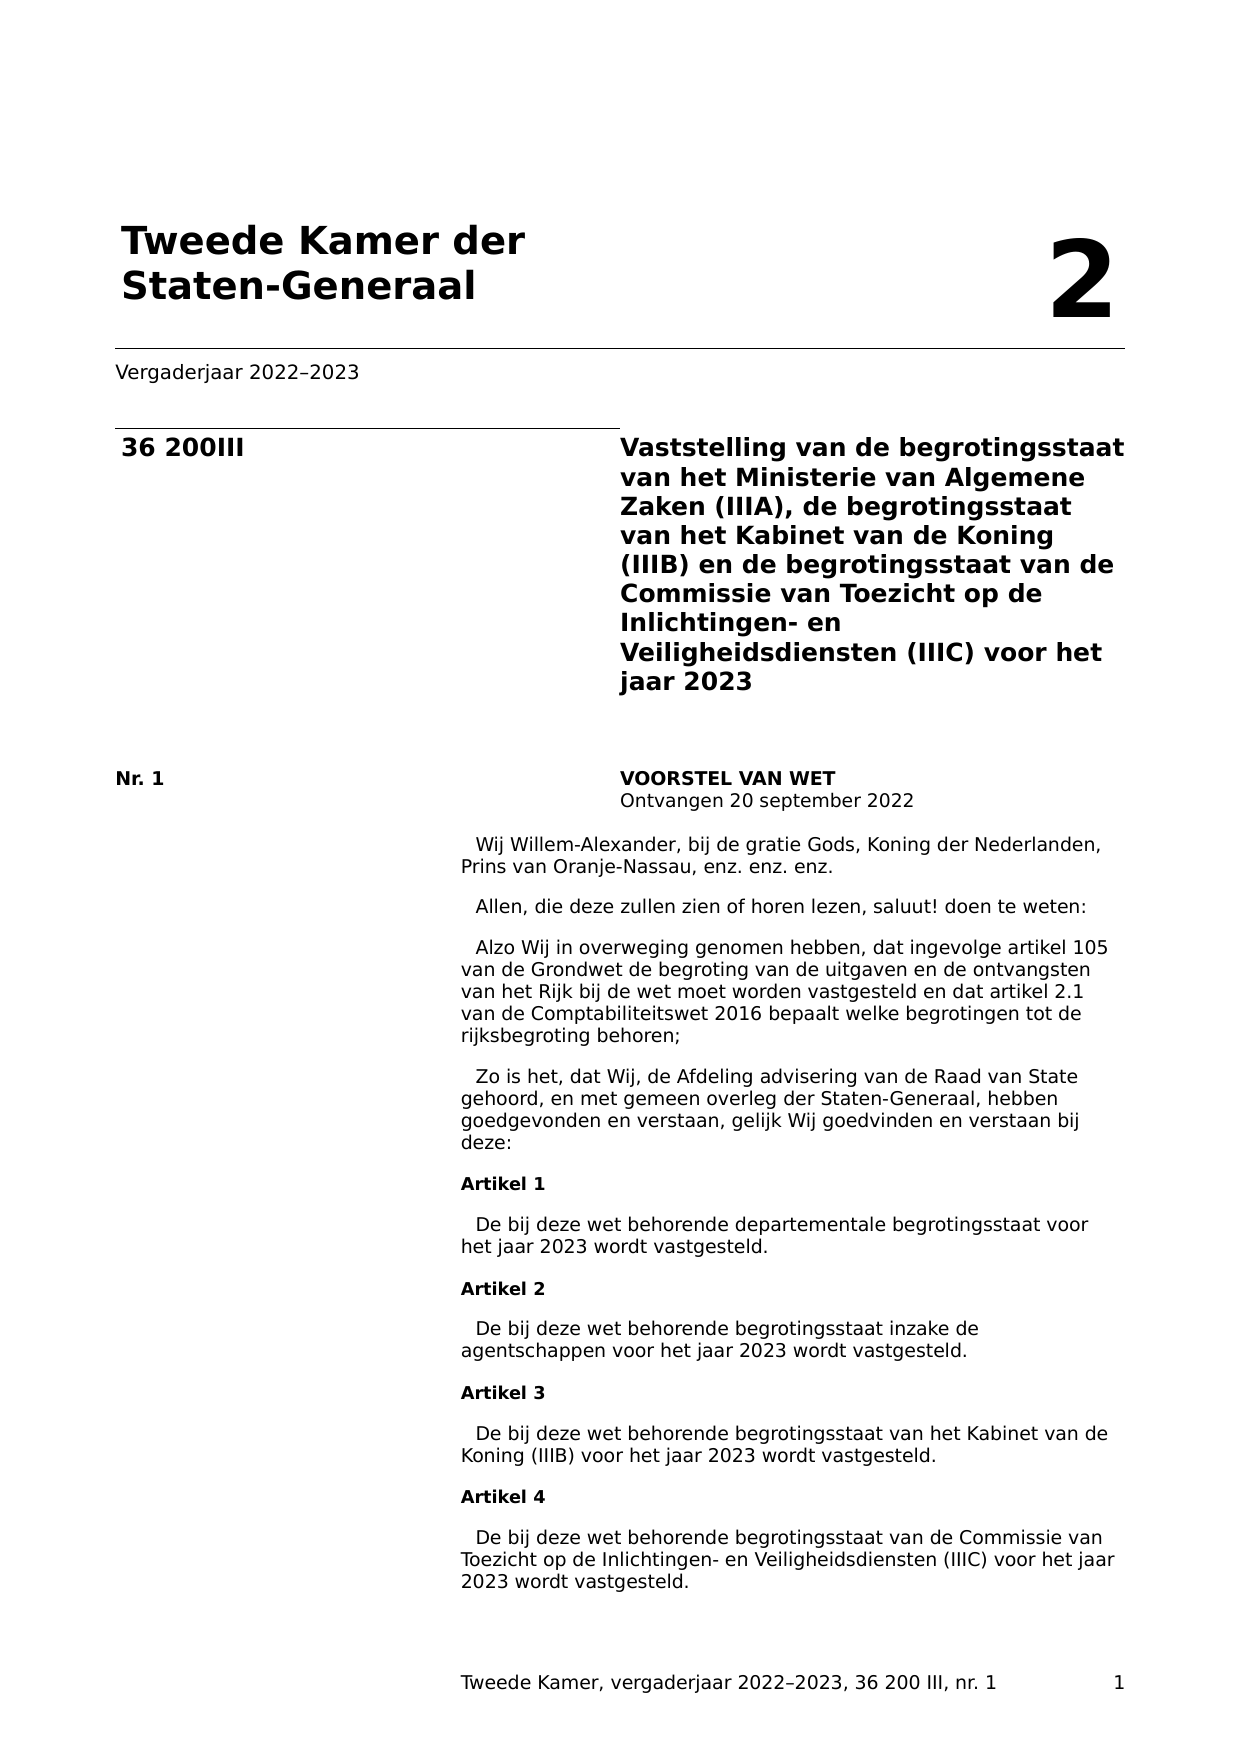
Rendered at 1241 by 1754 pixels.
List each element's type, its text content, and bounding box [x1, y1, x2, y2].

title Artikel 2 [461, 1277, 1125, 1299]
title Artikel 1 [461, 1172, 1125, 1195]
table_header Tweede Kamer der Staten-Generaal [115, 213, 620, 348]
text De bij deze wet behorende begrotingsstaat inzake de agentschappen voor het jaar 2023 wordt vastgesteld. [461, 1318, 1125, 1362]
text De bij deze wet behorende departementale begrotingsstaat voor het jaar 2023 wordt vastgesteld. [461, 1214, 1125, 1258]
text De bij deze wet behorende begrotingsstaat van het Kabinet van de Koning (IIIB) voor het jaar 2023 wordt vastgesteld. [461, 1423, 1125, 1467]
text De bij deze wet behorende begrotingsstaat van de Commissie van Toezicht op de Inlichtingen- en Veiligheidsdiensten (IIIC) voor het jaar 2023 wordt vastgesteld. [461, 1527, 1125, 1593]
text Wij Willem-Alexander, bij de gratie Gods, Koning der Nederlanden, Prins van Oranje-Nassau, enz. enz. enz. [461, 833, 1125, 877]
table_cell Vergaderjaar 2022–2023 [115, 349, 1125, 384]
title Artikel 3 [461, 1381, 1125, 1404]
table_header Nr. 1 [115, 768, 620, 833]
text Allen, die deze zullen zien of horen lezen, saluut! doen te weten: [461, 896, 1125, 918]
table_header Voorstel van wet Ontvangen 20 september 2022 [620, 768, 1125, 833]
table_header 36 200III [115, 429, 620, 702]
title Artikel 4 [461, 1485, 1125, 1508]
table_header Vaststelling van de begrotingsstaat van het Ministerie van Algemene Zaken (IIIA), de begrotingsstaat van het Kabinet van de Koning (IIIB) en de begrotingsstaat van de Commissie van Toezicht op de Inlichtingen- en Veiligheidsdiensten (IIIC) voor het jaar 2023 [620, 428, 1125, 702]
text Zo is het, dat Wij, de Afdeling advisering van de Raad van State gehoord, en met gemeen overleg der Staten-Generaal, hebben goedgevonden en verstaan, gelijk Wij goedvinden en verstaan bij deze: [461, 1066, 1125, 1153]
table_header 2 [620, 213, 1125, 348]
text Alzo Wij in overweging genomen hebben, dat ingevolge artikel 105 van de Grondwet de begroting van de uitgaven en de ontvangsten van het Rijk bij de wet moet worden vastgesteld en dat artikel 2.1 van de Comptabiliteitswet 2016 bepaalt welke begrotingen tot de rijksbegroting behoren; [461, 937, 1125, 1047]
